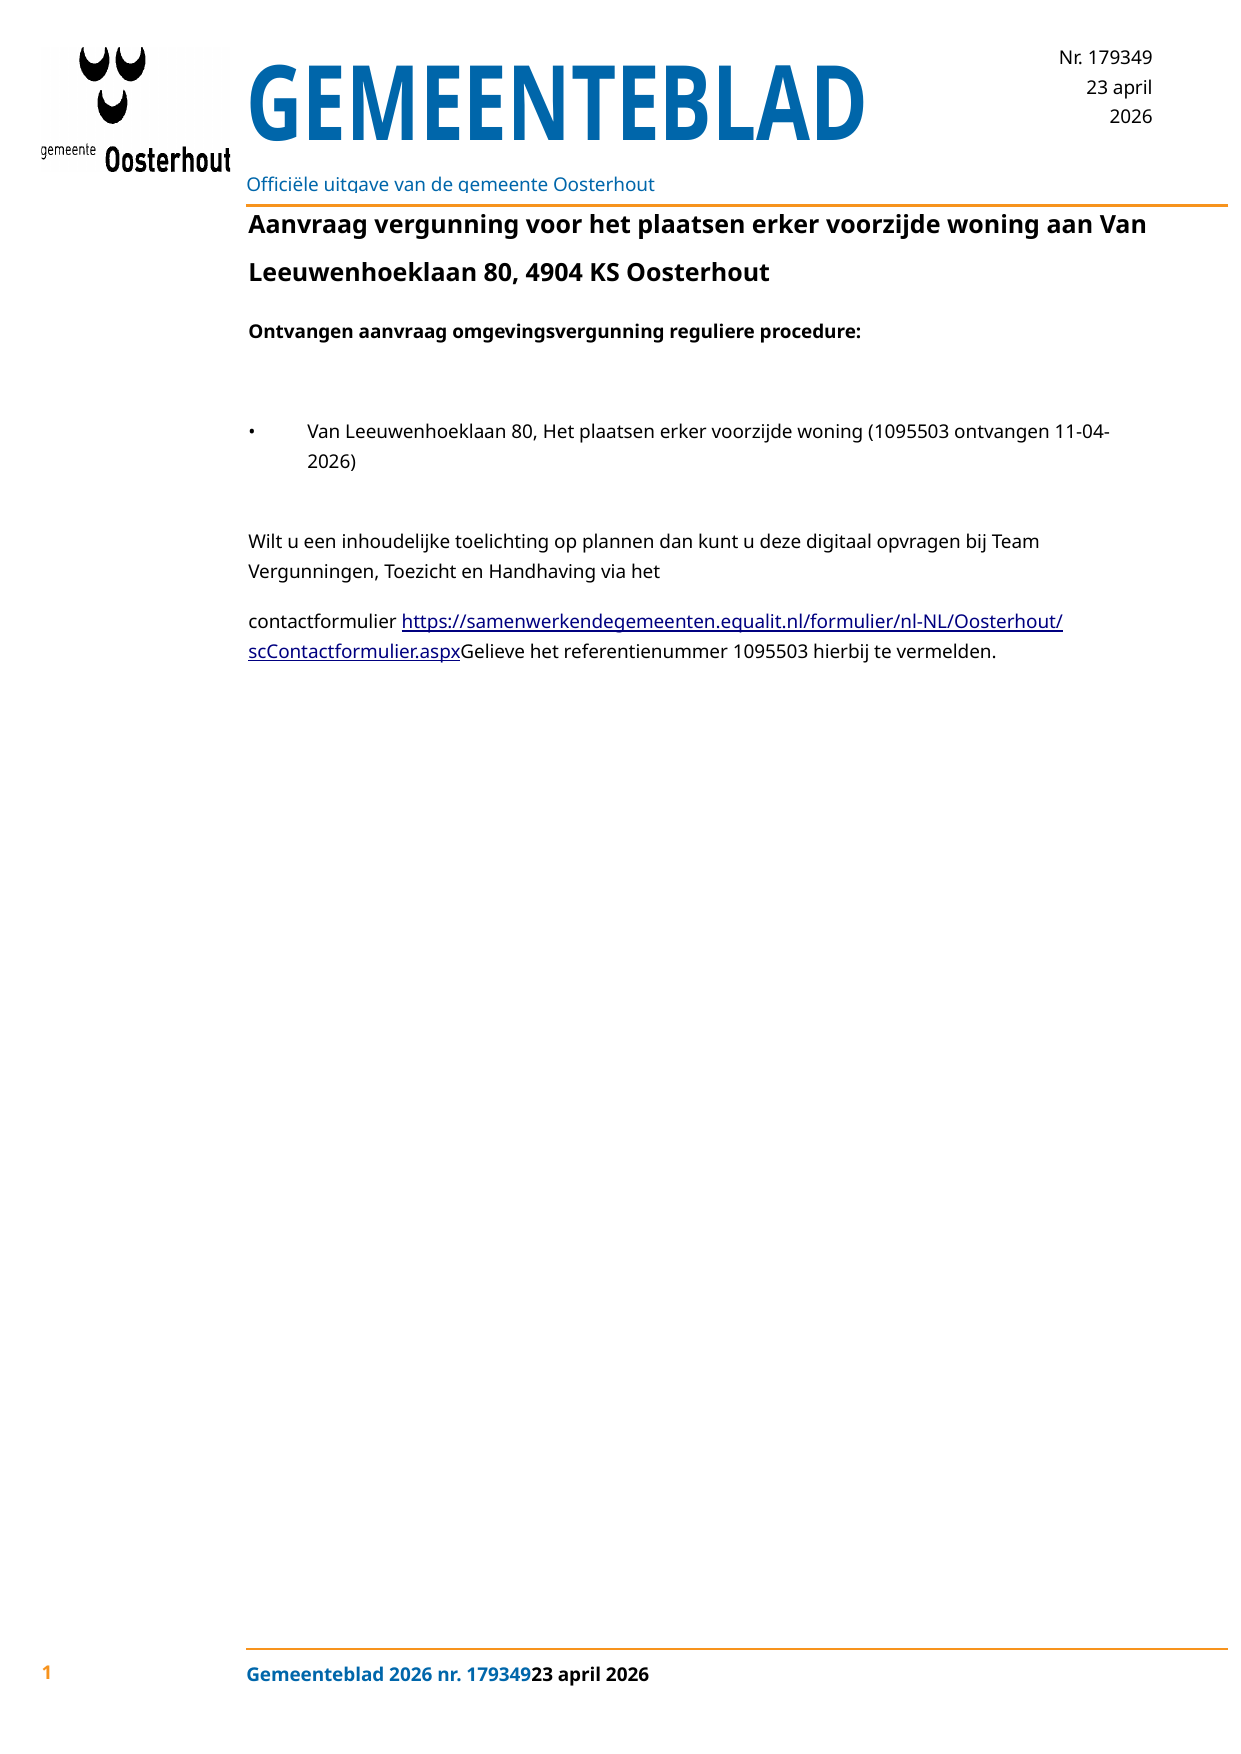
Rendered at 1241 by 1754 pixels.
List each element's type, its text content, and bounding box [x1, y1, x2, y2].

picture [41, 47, 231, 172]
text contactformulier https://samenwerkendegemeenten.equalit.nl/formulier/nl-NL/Oosterhout/scContactformulier.aspxGelieve het referentienummer 1095503 hierbij te vermelden. [248, 608, 1152, 664]
text Ontvangen aanvraag omgevingsvergunning reguliere procedure: [248, 318, 1152, 344]
text Wilt u een inhoudelijke toelichting op plannen dan kunt u deze digitaal opvragen bij Team Vergunningen, Toezicht en Handhaving via het [248, 528, 1152, 584]
text Aanvraag vergunning voor het plaatsen erker voorzijde woning aan Van Leeuwenhoeklaan 80, 4904 KS Oosterhout [248, 207, 1152, 288]
list Van Leeuwenhoeklaan 80, Het plaatsen erker voorzijde woning (1095503 ontvangen 11-04-2026) [248, 419, 1152, 474]
